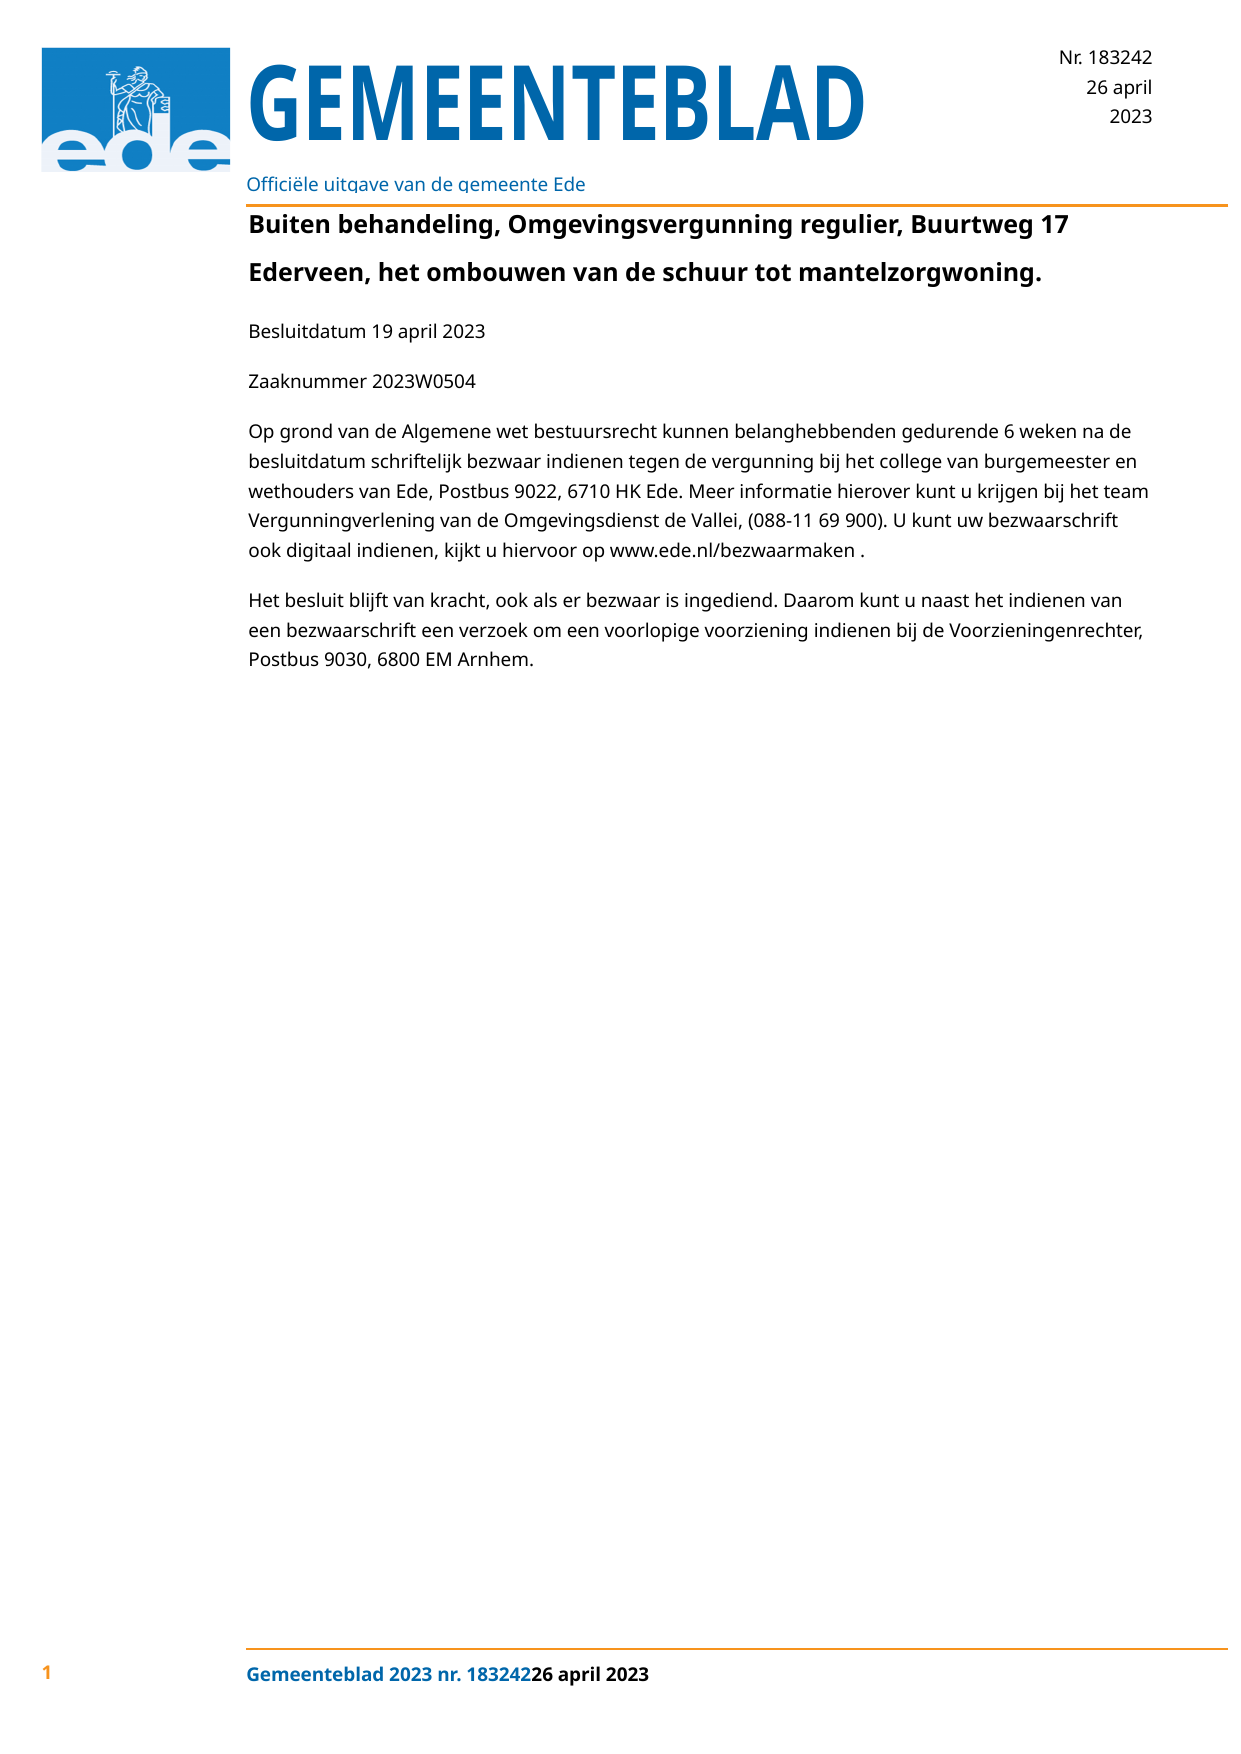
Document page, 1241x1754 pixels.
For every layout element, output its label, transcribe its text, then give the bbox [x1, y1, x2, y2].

text Buiten behandeling, Omgevingsvergunning regulier, Buurtweg 17 Ederveen, het ombouwen van de schuur tot mantelzorgwoning. [248, 207, 1152, 288]
text Besluitdatum 19 april 2023 [248, 318, 1152, 344]
picture [41, 47, 231, 172]
text Zaaknummer 2023W0504 [248, 368, 1152, 394]
text Het besluit blijft van kracht, ook als er bezwaar is ingediend. Daarom kunt u naast het indienen van een bezwaarschrift een verzoek om een voorlopige voorziening indienen bij de Voorzieningenrechter, Postbus 9030, 6800 EM Arnhem. [248, 587, 1152, 672]
text Op grond van de Algemene wet bestuursrecht kunnen belanghebbenden gedurende 6 weken na de besluitdatum schriftelijk bezwaar indienen tegen de vergunning bij het college van burgemeester en wethouders van Ede, Postbus 9022, 6710 HK Ede. Meer informatie hierover kunt u krijgen bij het team Vergunningverlening van de Omgevingsdienst de Vallei, (088-11 69 900). U kunt uw bezwaarschrift ook digitaal indienen, kijkt u hiervoor op www.ede.nl/bezwaarmaken . [248, 419, 1152, 563]
